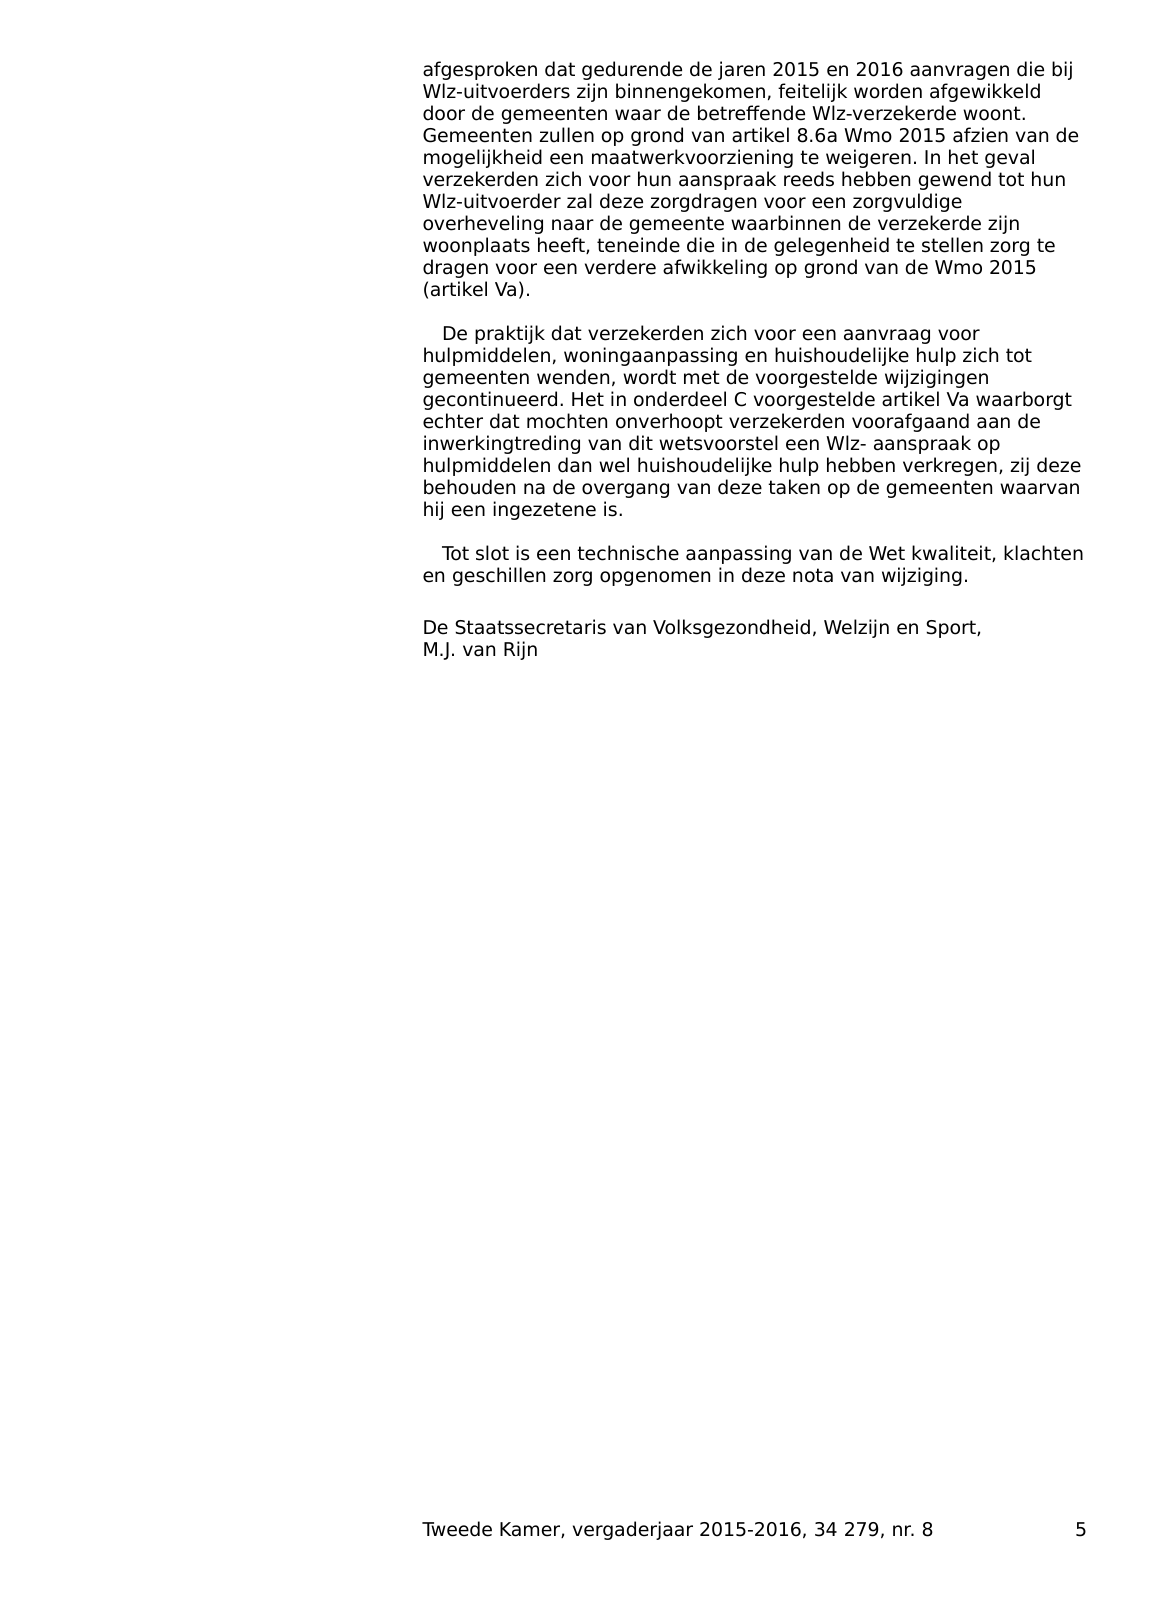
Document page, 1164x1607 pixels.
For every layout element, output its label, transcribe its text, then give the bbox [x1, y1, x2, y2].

text Tot slot is een technische aanpassing van de Wet kwaliteit, klachten en geschillen zorg opgenomen in deze nota van wijziging. [422, 543, 1087, 587]
text De Staatssecretaris van Volksgezondheid, Welzijn en Sport, M.J. van Rijn [422, 617, 1087, 661]
text De praktijk dat verzekerden zich voor een aanvraag voor hulpmiddelen, woningaanpassing en huishoudelijke hulp zich tot gemeenten wenden, wordt met de voorgestelde wijzigingen gecontinueerd. Het in onderdeel C voorgestelde artikel Va waarborgt echter dat mochten onverhoopt verzekerden voorafgaand aan de inwerkingtreding van dit wetsvoorstel een Wlz- aanspraak op hulpmiddelen dan wel huishoudelijke hulp hebben verkregen, zij deze behouden na de overgang van deze taken op de gemeenten waarvan hij een ingezetene is. [422, 323, 1087, 521]
text afgesproken dat gedurende de jaren 2015 en 2016 aanvragen die bij Wlz-uitvoerders zijn binnengekomen, feitelijk worden afgewikkeld door de gemeenten waar de betreffende Wlz-verzekerde woont. Gemeenten zullen op grond van artikel 8.6a Wmo 2015 afzien van de mogelijkheid een maatwerkvoorziening te weigeren. In het geval verzekerden zich voor hun aanspraak reeds hebben gewend tot hun Wlz-uitvoerder zal deze zorgdragen voor een zorgvuldige overheveling naar de gemeente waarbinnen de verzekerde zijn woonplaats heeft, teneinde die in de gelegenheid te stellen zorg te dragen voor een verdere afwikkeling op grond van de Wmo 2015 (artikel Va). [422, 59, 1087, 301]
